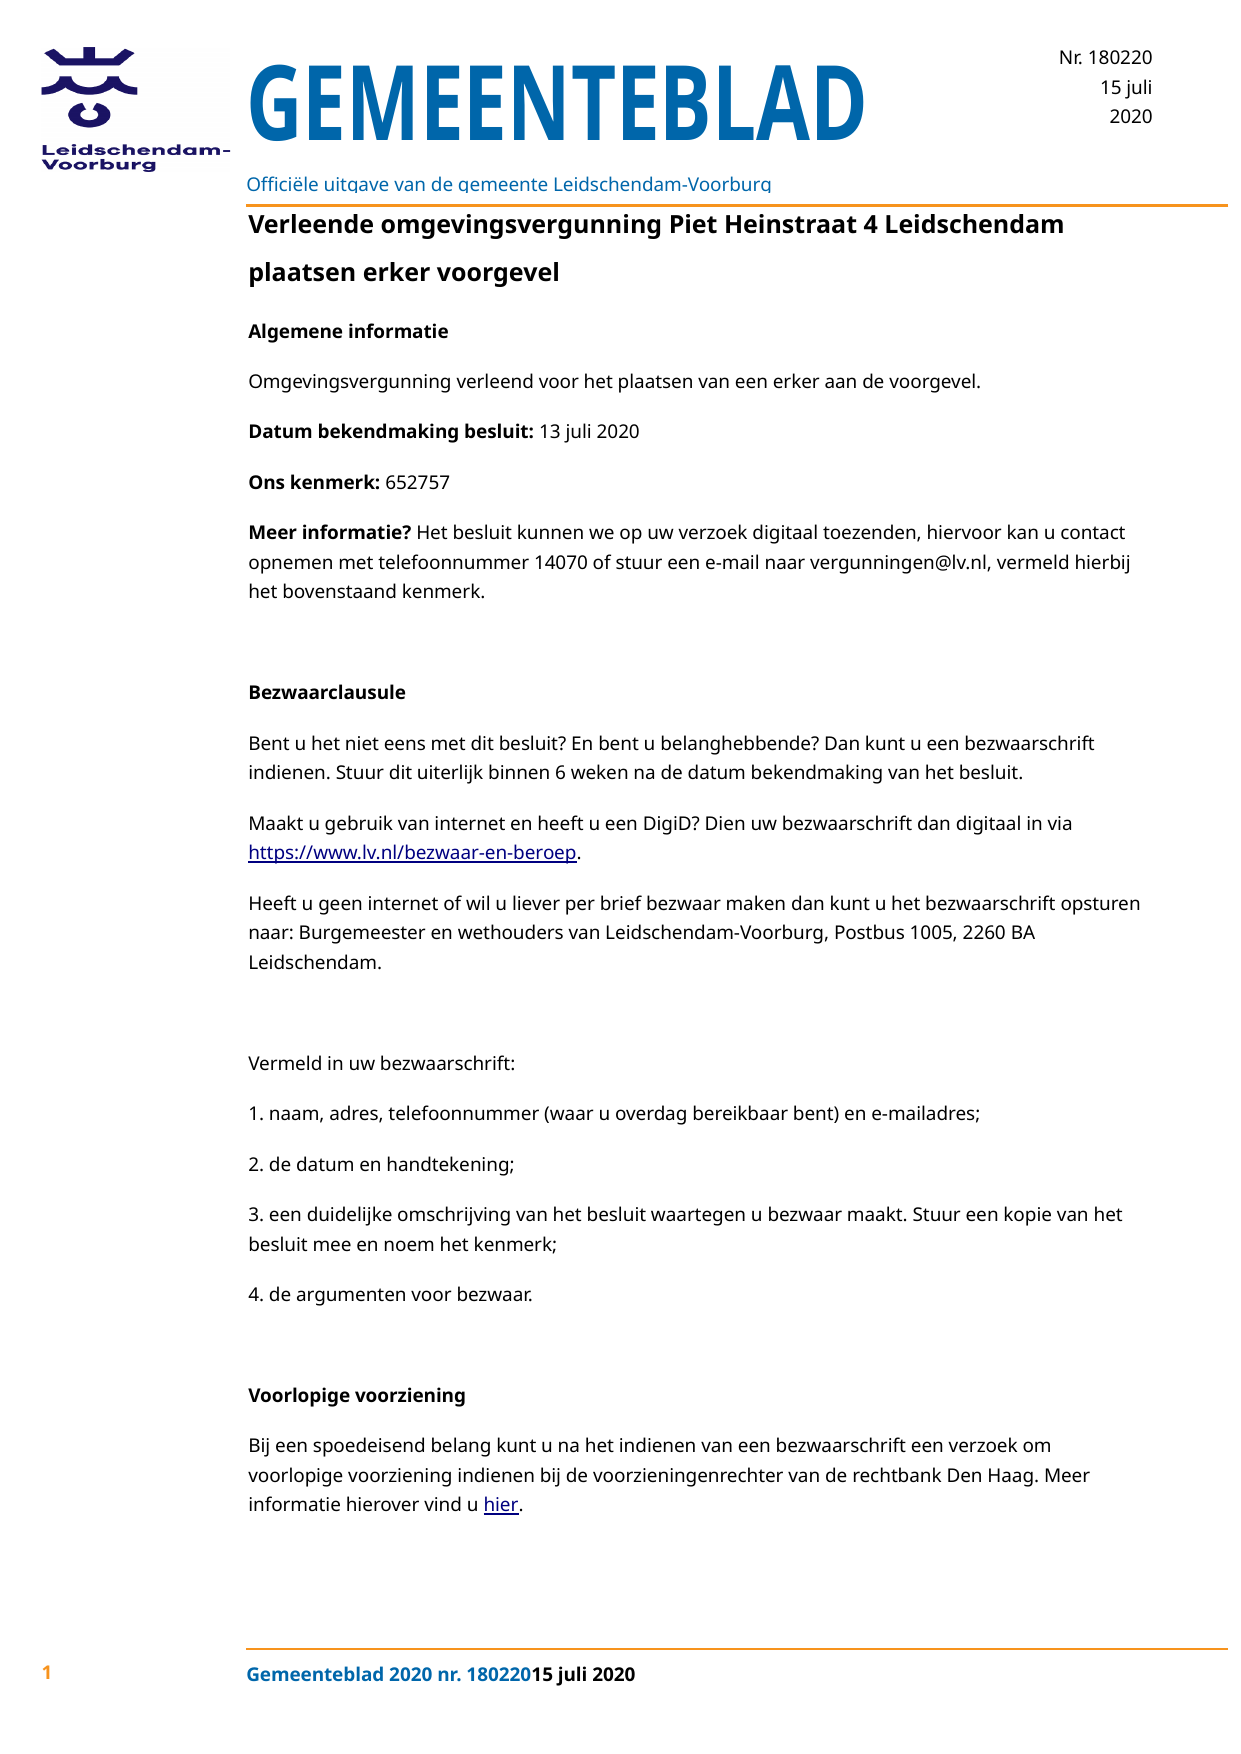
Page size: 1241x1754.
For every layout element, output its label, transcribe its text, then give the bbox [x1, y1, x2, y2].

picture [41, 47, 231, 172]
text Ons kenmerk: 652757 [248, 469, 1152, 495]
text 1. naam, adres, telefoonnummer (waar u overdag bereikbaar bent) en e-mailadres; [248, 1100, 1152, 1126]
text Omgevingsvergunning verleend voor het plaatsen van een erker aan de voorgevel. [248, 368, 1152, 394]
text 3. een duidelijke omschrijving van het besluit waartegen u bezwaar maakt. Stuur een kopie van het besluit mee en noem het kenmerk; [248, 1201, 1152, 1257]
text Verleende omgevingsvergunning Piet Heinstraat 4 Leidschendam plaatsen erker voorgevel [248, 207, 1152, 288]
text Algemene informatie [248, 318, 1152, 344]
text Bezwaarclausule [248, 679, 1152, 705]
text Heeft u geen internet of wil u liever per brief bezwaar maken dan kunt u het bezwaarschrift opsturen naar: Burgemeester en wethouders van Leidschendam-Voorburg, Postbus 1005, 2260 BA Leidschendam. [248, 890, 1152, 975]
text Vermeld in uw bezwaarschrift: [248, 1050, 1152, 1076]
text 2. de datum en handtekening; [248, 1151, 1152, 1177]
text Maakt u gebruik van internet en heeft u een DigiD? Dien uw bezwaarschrift dan digitaal in via https://www.lv.nl/bezwaar-en-beroep. [248, 810, 1152, 865]
text Bent u het niet eens met dit besluit? En bent u belanghebbende? Dan kunt u een bezwaarschrift indienen. Stuur dit uiterlijk binnen 6 weken na de datum bekendmaking van het besluit. [248, 730, 1152, 785]
text Datum bekendmaking besluit: 13 juli 2020 [248, 419, 1152, 444]
text Bij een spoedeisend belang kunt u na het indienen van een bezwaarschrift een verzoek om voorlopige voorziening indienen bij de voorzieningenrechter van de rechtbank Den Haag. Meer informatie hierover vind u hier. [248, 1432, 1152, 1517]
text 4. de argumenten voor bezwaar. [248, 1281, 1152, 1307]
text Voorlopige voorziening [248, 1382, 1152, 1408]
text Meer informatie? Het besluit kunnen we op uw verzoek digitaal toezenden, hiervoor kan u contact opnemen met telefoonnummer 14070 of stuur een e-mail naar vergunningen@lv.nl, vermeld hierbij het bovenstaand kenmerk. [248, 519, 1152, 604]
